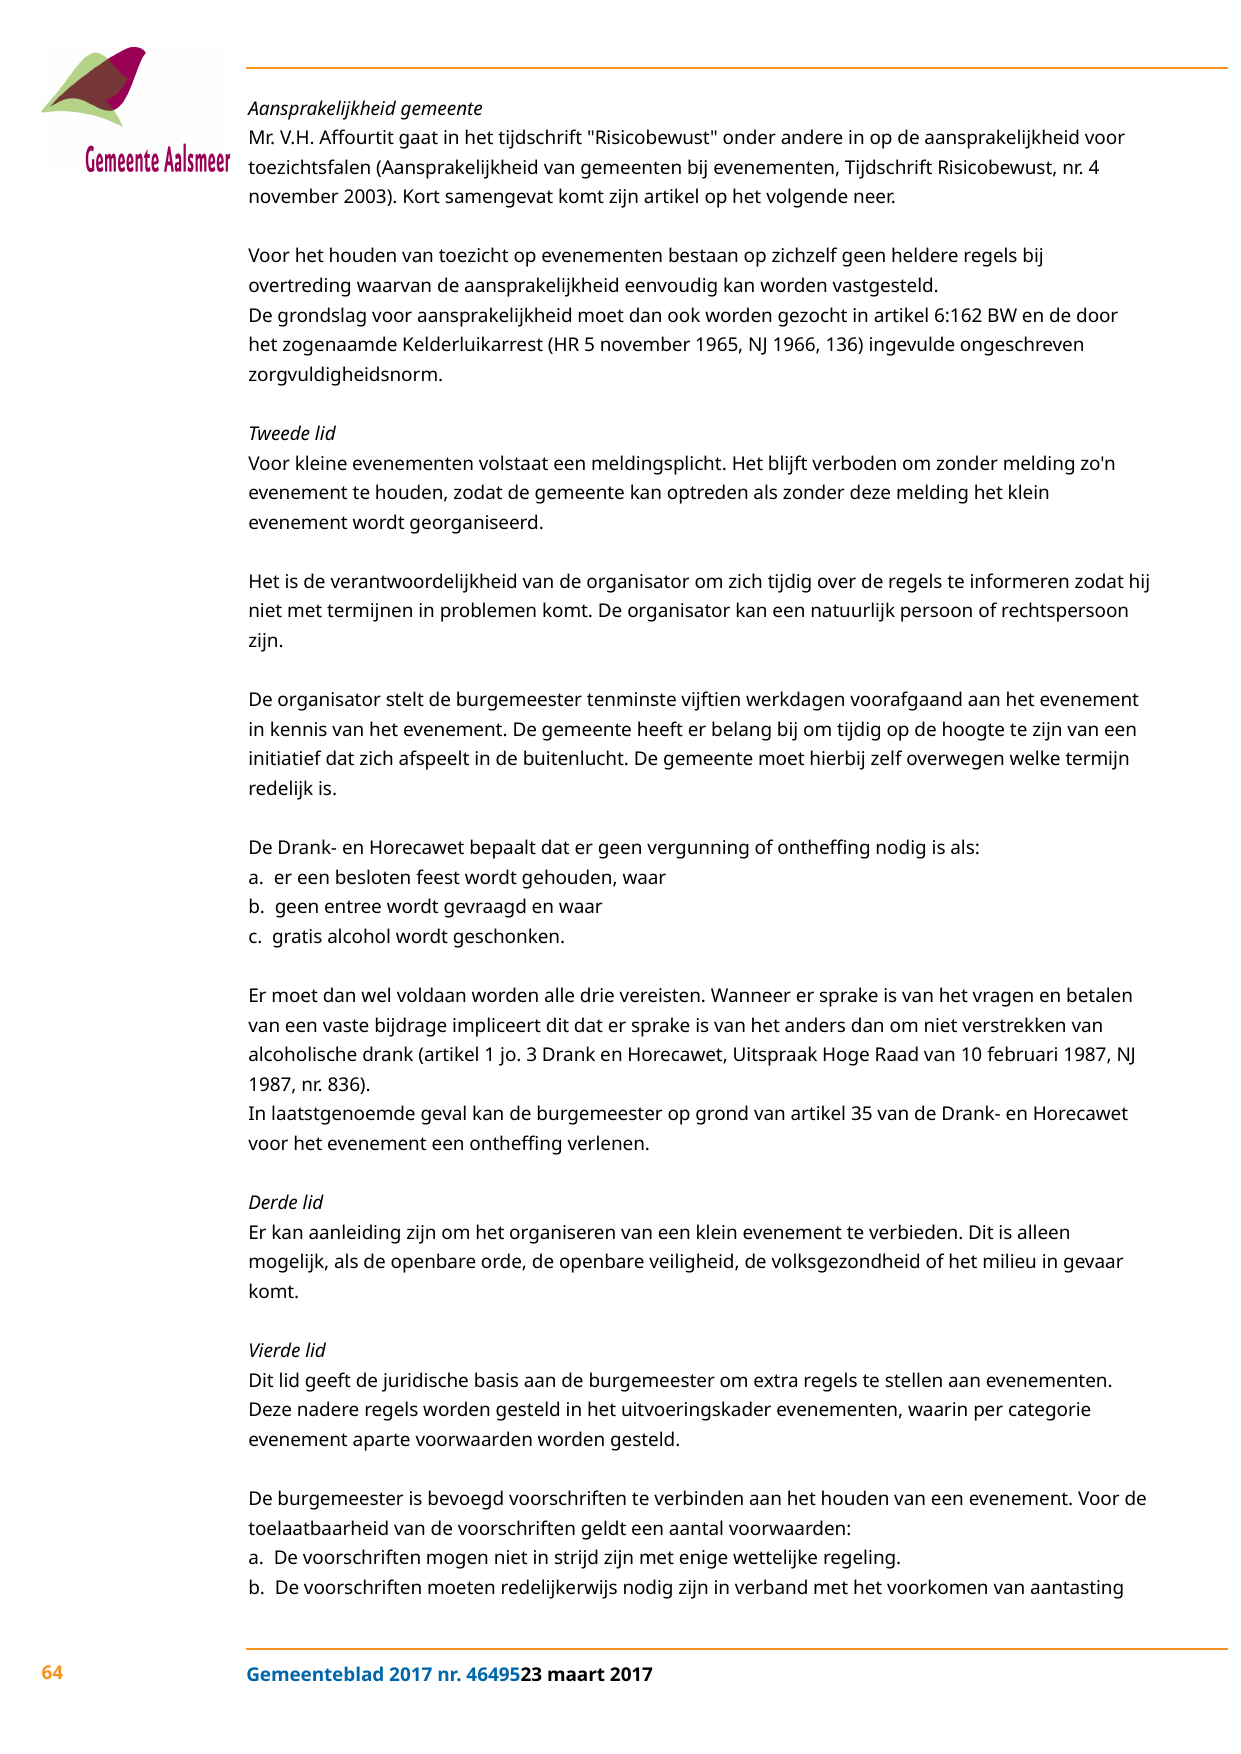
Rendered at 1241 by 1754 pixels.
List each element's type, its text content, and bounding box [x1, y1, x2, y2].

text Tweede lid [248, 420, 1152, 446]
text Voor kleine evenementen volstaat een meldingsplicht. Het blijft verboden om zonder melding zo'n evenement te houden, zodat de gemeente kan optreden als zonder deze melding het klein evenement wordt georganiseerd. [248, 450, 1152, 535]
text De burgemeester is bevoegd voorschriften te verbinden aan het houden van een evenement. Voor de toelaatbaarheid van de voorschriften geldt een aantal voorwaarden: [248, 1485, 1152, 1541]
text Dit lid geeft de juridische basis aan de burgemeester om extra regels te stellen aan evenementen. Deze nadere regels worden gesteld in het uitvoeringskader evenementen, waarin per categorie evenement aparte voorwaarden worden gesteld. [248, 1367, 1152, 1452]
text De grondslag voor aansprakelijkheid moet dan ook worden gezocht in artikel 6:162 BW en de door het zogenaamde Kelderluikarrest (HR 5 november 1965, NJ 1966, 136) ingevulde ongeschreven zorgvuldigheidsnorm. [248, 302, 1152, 387]
text Mr. V.H. Affourtit gaat in het tijdschrift "Risicobewust" onder andere in op de aansprakelijkheid voor toezichtsfalen (Aansprakelijkheid van gemeenten bij evenementen, Tijdschrift Risicobewust, nr. 4 november 2003). Kort samengevat komt zijn artikel op het volgende neer. [248, 124, 1152, 209]
picture [41, 47, 231, 172]
text b. De voorschriften moeten redelijkerwijs nodig zijn in verband met het voorkomen van aantasting [248, 1574, 1152, 1600]
text b. geen entree wordt gevraagd en waar [248, 893, 1152, 919]
text Derde lid [248, 1189, 1152, 1215]
text Er kan aanleiding zijn om het organiseren van een klein evenement te verbieden. Dit is alleen mogelijk, als de openbare orde, de openbare veiligheid, de volksgezondheid of het milieu in gevaar komt. [248, 1219, 1152, 1304]
text Er moet dan wel voldaan worden alle drie vereisten. Wanneer er sprake is van het vragen en betalen van een vaste bijdrage impliceert dit dat er sprake is van het anders dan om niet verstrekken van alcoholische drank (artikel 1 jo. 3 Drank en Horecawet, Uitspraak Hoge Raad van 10 februari 1987, NJ 1987, nr. 836). [248, 982, 1152, 1097]
text Vierde lid [248, 1337, 1152, 1363]
text De Drank- en Horecawet bepaalt dat er geen vergunning of ontheffing nodig is als: [248, 834, 1152, 860]
text a. De voorschriften mogen niet in strijd zijn met enige wettelijke regeling. [248, 1544, 1152, 1570]
text Aansprakelijkheid gemeente [248, 95, 1152, 121]
text c. gratis alcohol wordt geschonken. [248, 923, 1152, 949]
text De organisator stelt de burgemeester tenminste vijftien werkdagen voorafgaand aan het evenement in kennis van het evenement. De gemeente heeft er belang bij om tijdig op de hoogte te zijn van een initiatief dat zich afspeelt in de buitenlucht. De gemeente moet hierbij zelf overwegen welke termijn redelijk is. [248, 686, 1152, 801]
text Voor het houden van toezicht op evenementen bestaan op zichzelf geen heldere regels bij overtreding waarvan de aansprakelijkheid eenvoudig kan worden vastgesteld. [248, 243, 1152, 298]
text a. er een besloten feest wordt gehouden, waar [248, 864, 1152, 890]
text Het is de verantwoordelijkheid van de organisator om zich tijdig over de regels te informeren zodat hij niet met termijnen in problemen komt. De organisator kan een natuurlijk persoon of rechtspersoon zijn. [248, 568, 1152, 653]
text In laatstgenoemde geval kan de burgemeester op grond van artikel 35 van de Drank- en Horecawet voor het evenement een ontheffing verlenen. [248, 1101, 1152, 1156]
